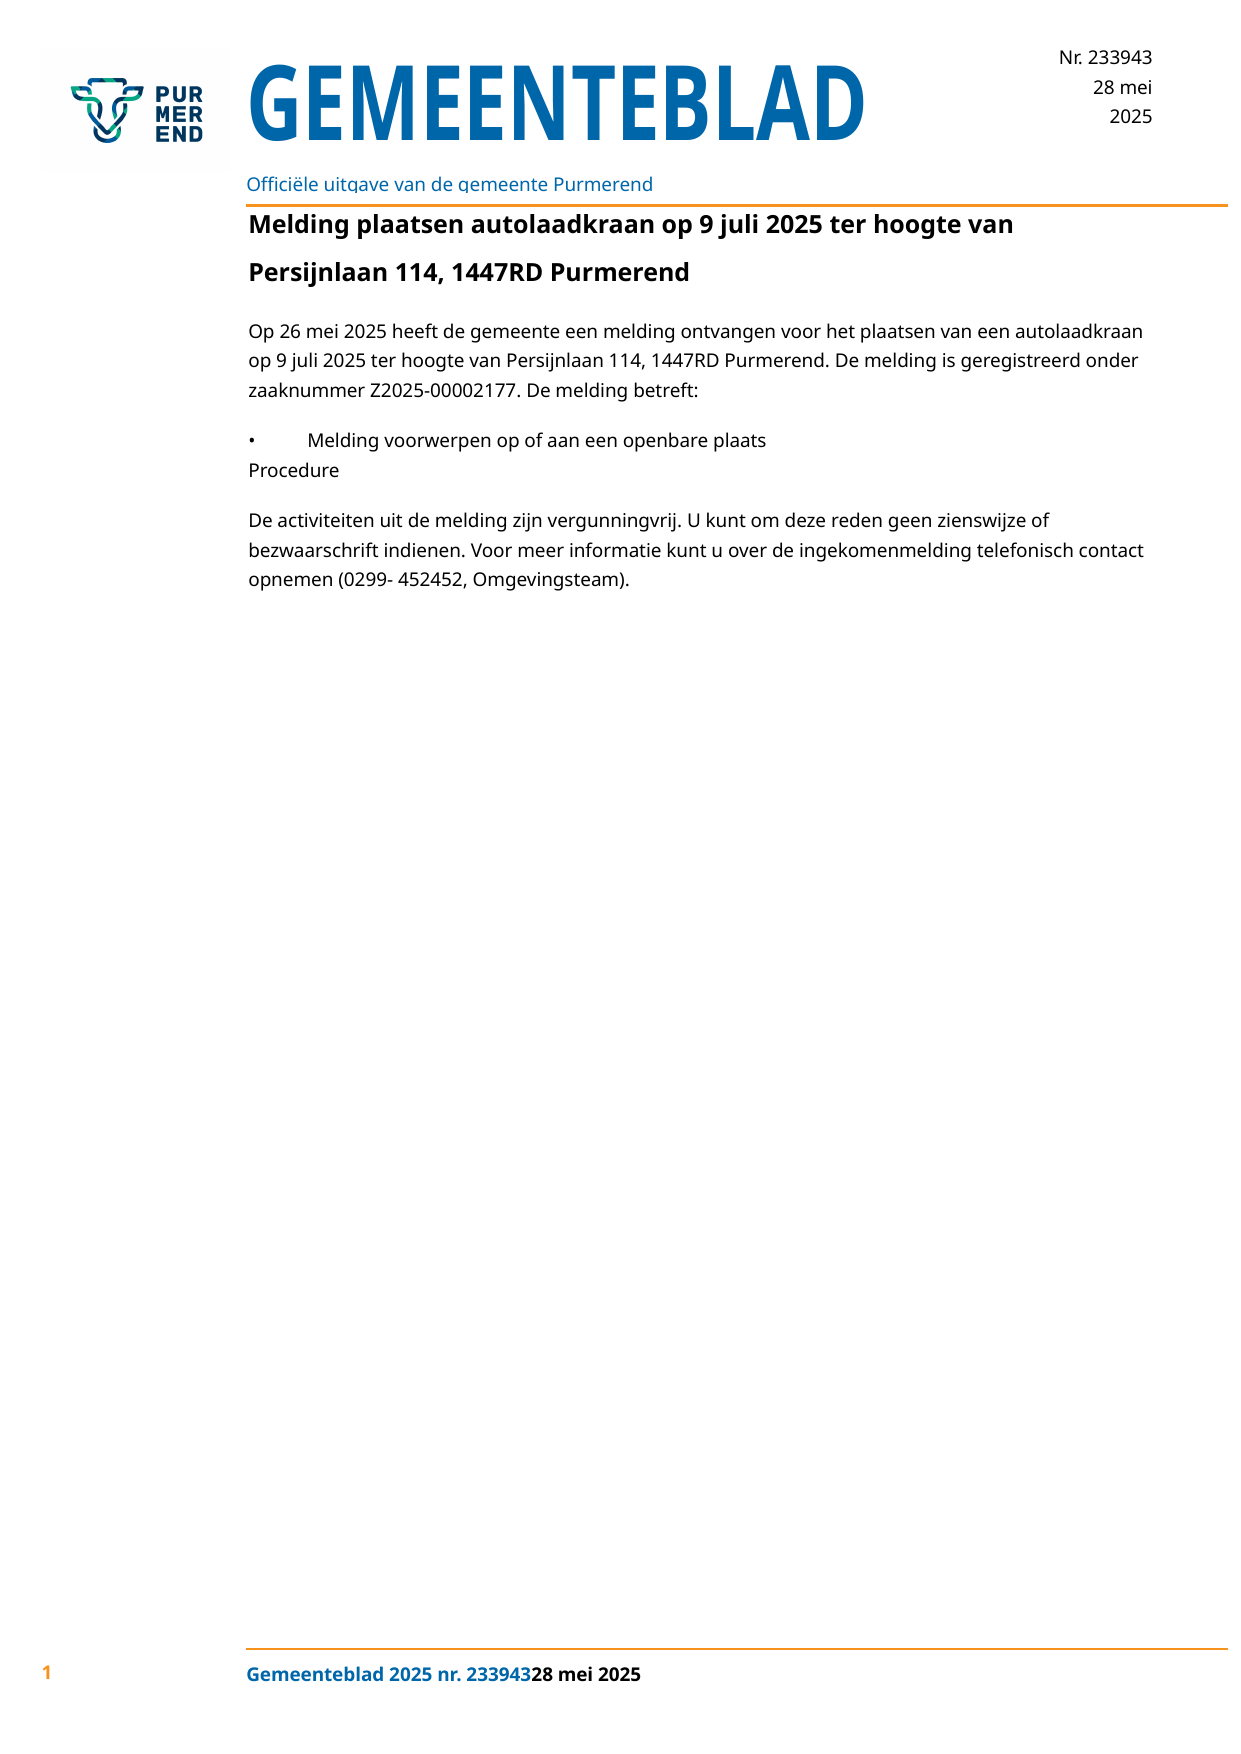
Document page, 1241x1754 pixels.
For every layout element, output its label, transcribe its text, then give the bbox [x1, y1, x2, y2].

text Op 26 mei 2025 heeft de gemeente een melding ontvangen voor het plaatsen van een autolaadkraan op 9 juli 2025 ter hoogte van Persijnlaan 114, 1447RD Purmerend. De melding is geregistreerd onder zaaknummer Z2025-00002177. De melding betreft: [248, 318, 1152, 403]
text Melding plaatsen autolaadkraan op 9 juli 2025 ter hoogte van Persijnlaan 114, 1447RD Purmerend [248, 207, 1152, 288]
picture [41, 47, 231, 172]
list Melding voorwerpen op of aan een openbare plaats [248, 427, 1152, 453]
text De activiteiten uit de melding zijn vergunningvrij. U kunt om deze reden geen zienswijze of bezwaarschrift indienen. Voor meer informatie kunt u over de ingekomenmelding telefonisch contact opnemen (0299- 452452, Omgevingsteam). [248, 507, 1152, 592]
text Procedure [248, 457, 1152, 483]
